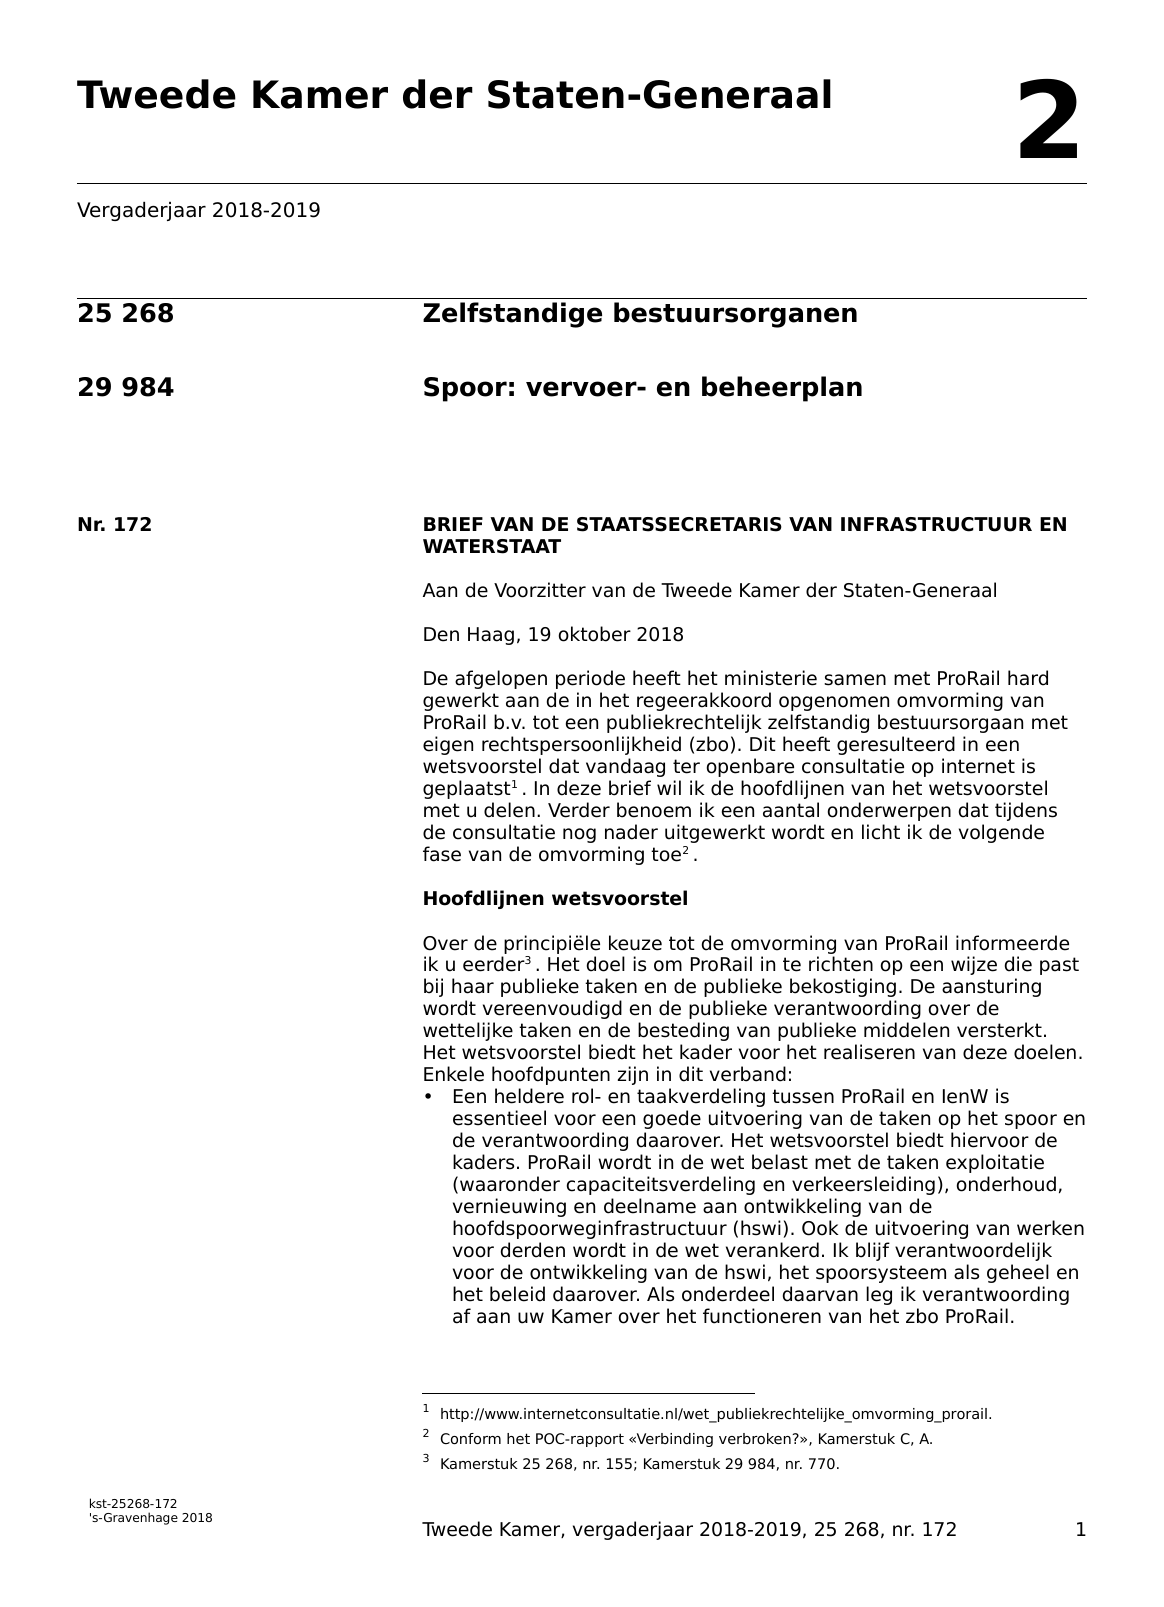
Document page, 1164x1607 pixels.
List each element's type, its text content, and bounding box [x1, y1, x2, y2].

table_header 2 [886, 59, 1087, 183]
table_header Tweede Kamer der Staten-Generaal [77, 59, 886, 183]
text Kamerstuk 25 268, nr. 155; Kamerstuk 29 984, nr. 770. [422, 1452, 1087, 1474]
subtitle 29 984 Spoor: vervoer- en beheerplan [77, 373, 1087, 403]
subtitle 25 268 Zelfstandige bestuursorganen [77, 299, 1087, 329]
text Over de principiële keuze tot de omvorming van ProRail informeerde ik u eerder. Het doel is om ProRail in te richten op een wijze die past bij haar publieke taken en de publieke bekostiging. De aansturing wordt vereenvoudigd en de publieke verantwoording over de wettelijke taken en de besteding van publieke middelen versterkt. Het wetsvoorstel biedt het kader voor het realiseren van deze doelen. Enkele hoofdpunten zijn in dit verband: [422, 932, 1087, 1086]
subtitle Hoofdlijnen wetsvoorstel [422, 888, 1087, 910]
subtitle Nr. 172 BRIEF VAN DE STAATSSECRETARIS VAN INFRASTRUCTUUR EN WATERSTAAT [77, 514, 1087, 558]
text Aan de Voorzitter van de Tweede Kamer der Staten-Generaal [422, 580, 1087, 602]
table_cell Vergaderjaar 2018-2019 [77, 184, 1087, 298]
text 's-Gravenhage 2018 [88, 1511, 323, 1525]
text Den Haag, 19 oktober 2018 [422, 624, 1087, 646]
text http://www.internetconsultatie.nl/wet_publiekrechtelijke_omvorming_prorail. [422, 1402, 1087, 1424]
text Conform het POC-rapport «Verbinding verbroken?», Kamerstuk C, A. [422, 1427, 1087, 1449]
text De afgelopen periode heeft het ministerie samen met ProRail hard gewerkt aan de in het regeerakkoord opgenomen omvorming van ProRail b.v. tot een publiekrechtelijk zelfstandig bestuursorgaan met eigen rechtspersoonlijkheid (zbo). Dit heeft geresulteerd in een wetsvoorstel dat vandaag ter openbare consultatie op internet is geplaatst. In deze brief wil ik de hoofdlijnen van het wetsvoorstel met u delen. Verder benoem ik een aantal onderwerpen dat tijdens de consultatie nog nader uitgewerkt wordt en licht ik de volgende fase van de omvorming toe. [422, 668, 1087, 866]
text • Een heldere rol- en taakverdeling tussen ProRail en IenW is essentieel voor een goede uitvoering van de taken op het spoor en de verantwoording daarover. Het wetsvoorstel biedt hiervoor de kaders. ProRail wordt in de wet belast met de taken exploitatie (waaronder capaciteitsverdeling en verkeersleiding), onderhoud, vernieuwing en deelname aan ontwikkeling van de hoofdspoorweginfrastructuur (hswi). Ook de uitvoering van werken voor derden wordt in de wet verankerd. Ik blijf verantwoordelijk voor de ontwikkeling van de hswi, het spoorsysteem als geheel en het beleid daarover. Als onderdeel daarvan leg ik verantwoording af aan uw Kamer over het functioneren van het zbo ProRail. [422, 1086, 1087, 1328]
text kst-25268-172 [88, 1497, 323, 1511]
